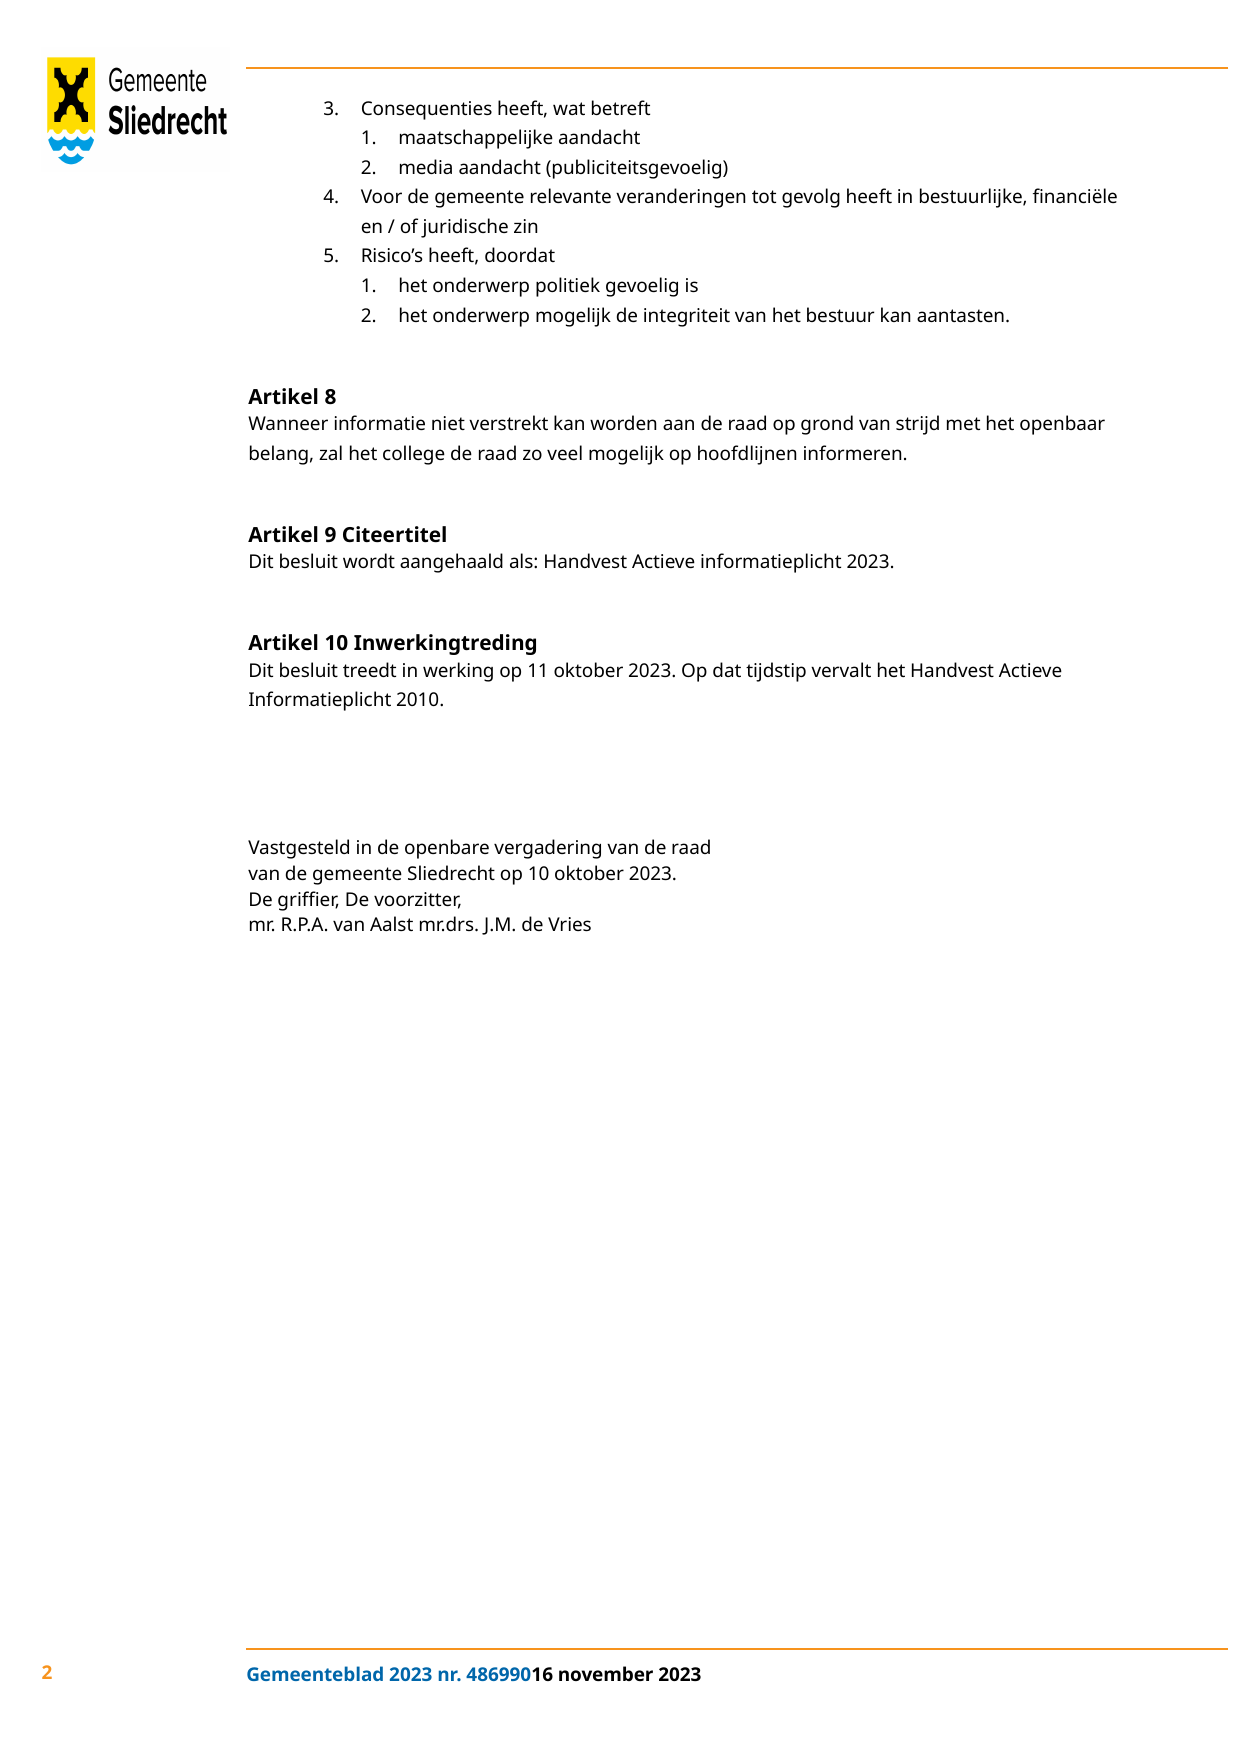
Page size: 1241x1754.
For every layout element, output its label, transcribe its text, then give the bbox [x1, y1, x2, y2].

list het onderwerp politiek gevoelig is [361, 272, 1152, 298]
text Wanneer informatie niet verstrekt kan worden aan de raad op grond van strijd met het openbaar belang, zal het college de raad zo veel mogelijk op hoofdlijnen informeren. [248, 410, 1152, 466]
text De griffier, De voorzitter, [248, 886, 1152, 911]
list Consequenties heeft, wat betreft [323, 95, 1152, 121]
list Risico’s heeft, doordat [323, 243, 1152, 268]
text Artikel 9 Citeertitel [248, 520, 1152, 548]
text Artikel 8 [248, 382, 1152, 410]
list maatschappelijke aandacht [361, 124, 1152, 150]
list Voor de gemeente relevante veranderingen tot gevolg heeft in bestuurlijke, financiële en / of juridische zin [323, 183, 1152, 239]
text mr. R.P.A. van Aalst mr.drs. J.M. de Vries [248, 911, 1152, 937]
text Dit besluit wordt aangehaald als: Handvest Actieve informatieplicht 2023. [248, 548, 1152, 574]
text Artikel 10 Inwerkingtreding [248, 628, 1152, 657]
list het onderwerp mogelijk de integriteit van het bestuur kan aantasten. [361, 302, 1152, 328]
text Dit besluit treedt in werking op 11 oktober 2023. Op dat tijdstip vervalt het Handvest Actieve Informatieplicht 2010. [248, 657, 1152, 712]
text Vastgesteld in de openbare vergadering van de raad [248, 834, 1152, 860]
picture [41, 47, 231, 172]
text van de gemeente Sliedrecht op 10 oktober 2023. [248, 860, 1152, 886]
list media aandacht (publiciteitsgevoelig) [361, 154, 1152, 180]
